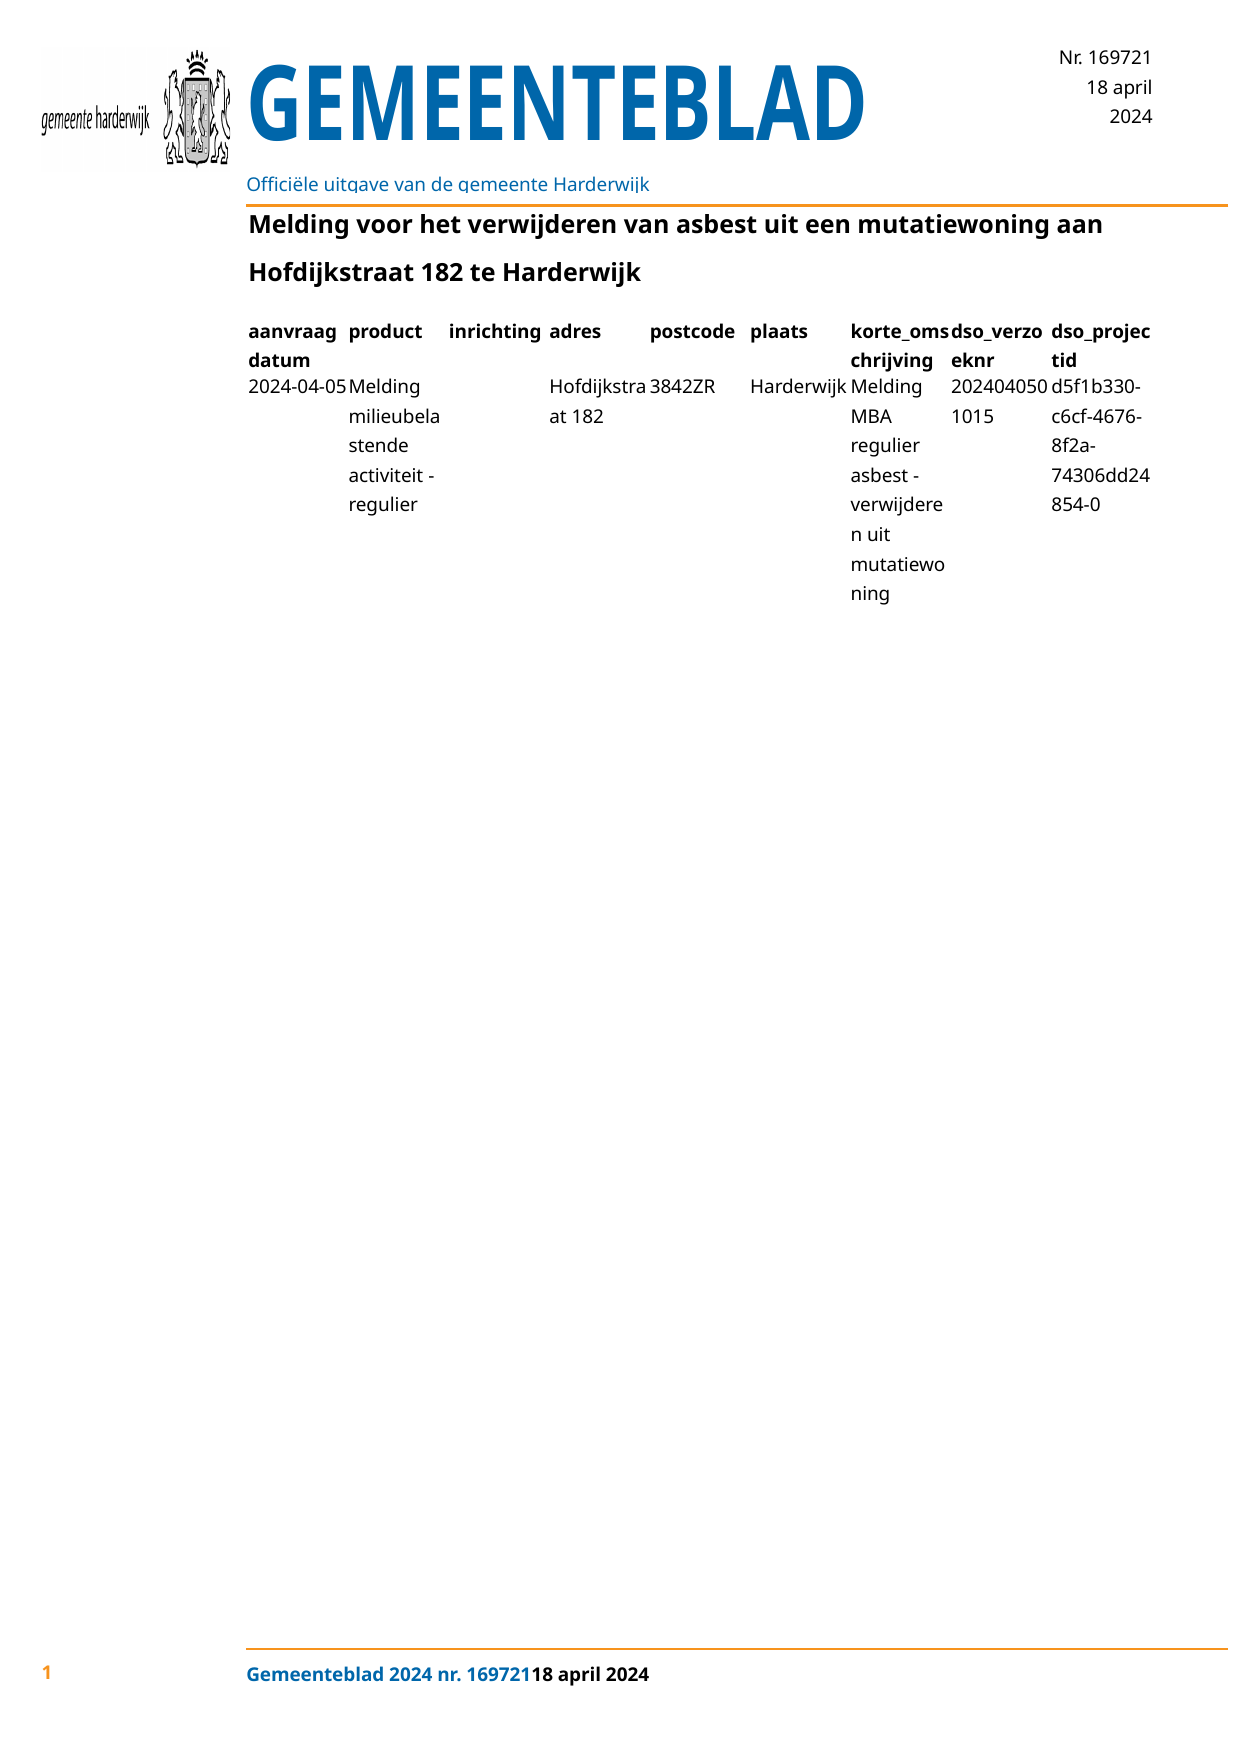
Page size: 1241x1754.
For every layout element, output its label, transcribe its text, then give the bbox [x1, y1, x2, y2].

picture [41, 47, 231, 172]
table_cell Melding milieubelastende activiteit - regulier [348, 373, 449, 606]
table_cell Hofdijkstraat 182 [549, 373, 649, 606]
table_header adres [549, 318, 649, 373]
table_header plaats [750, 318, 850, 373]
table_cell Melding MBA regulier asbest - verwijderen uit mutatiewoning [850, 373, 951, 606]
table_cell 2024-04-05 [248, 373, 348, 606]
text Melding voor het verwijderen van asbest uit een mutatiewoning aan Hofdijkstraat 182 te Harderwijk [248, 207, 1152, 288]
table_header product [348, 318, 449, 373]
table_header postcode [650, 318, 750, 373]
table_header inrichting [449, 318, 549, 373]
table_cell d5f1b330-c6cf-4676-8f2a-74306dd24854-0 [1051, 373, 1152, 606]
table_header dso_verzoeknr [951, 318, 1051, 373]
table_cell 3842ZR [650, 373, 750, 606]
table_header dso_projectid [1051, 318, 1152, 373]
table_cell [449, 373, 549, 606]
table_cell Harderwijk [750, 373, 850, 606]
table_header aanvraagdatum [248, 318, 348, 373]
table_cell 2024040501015 [951, 373, 1051, 606]
table_header korte_omschrijving [850, 318, 951, 373]
